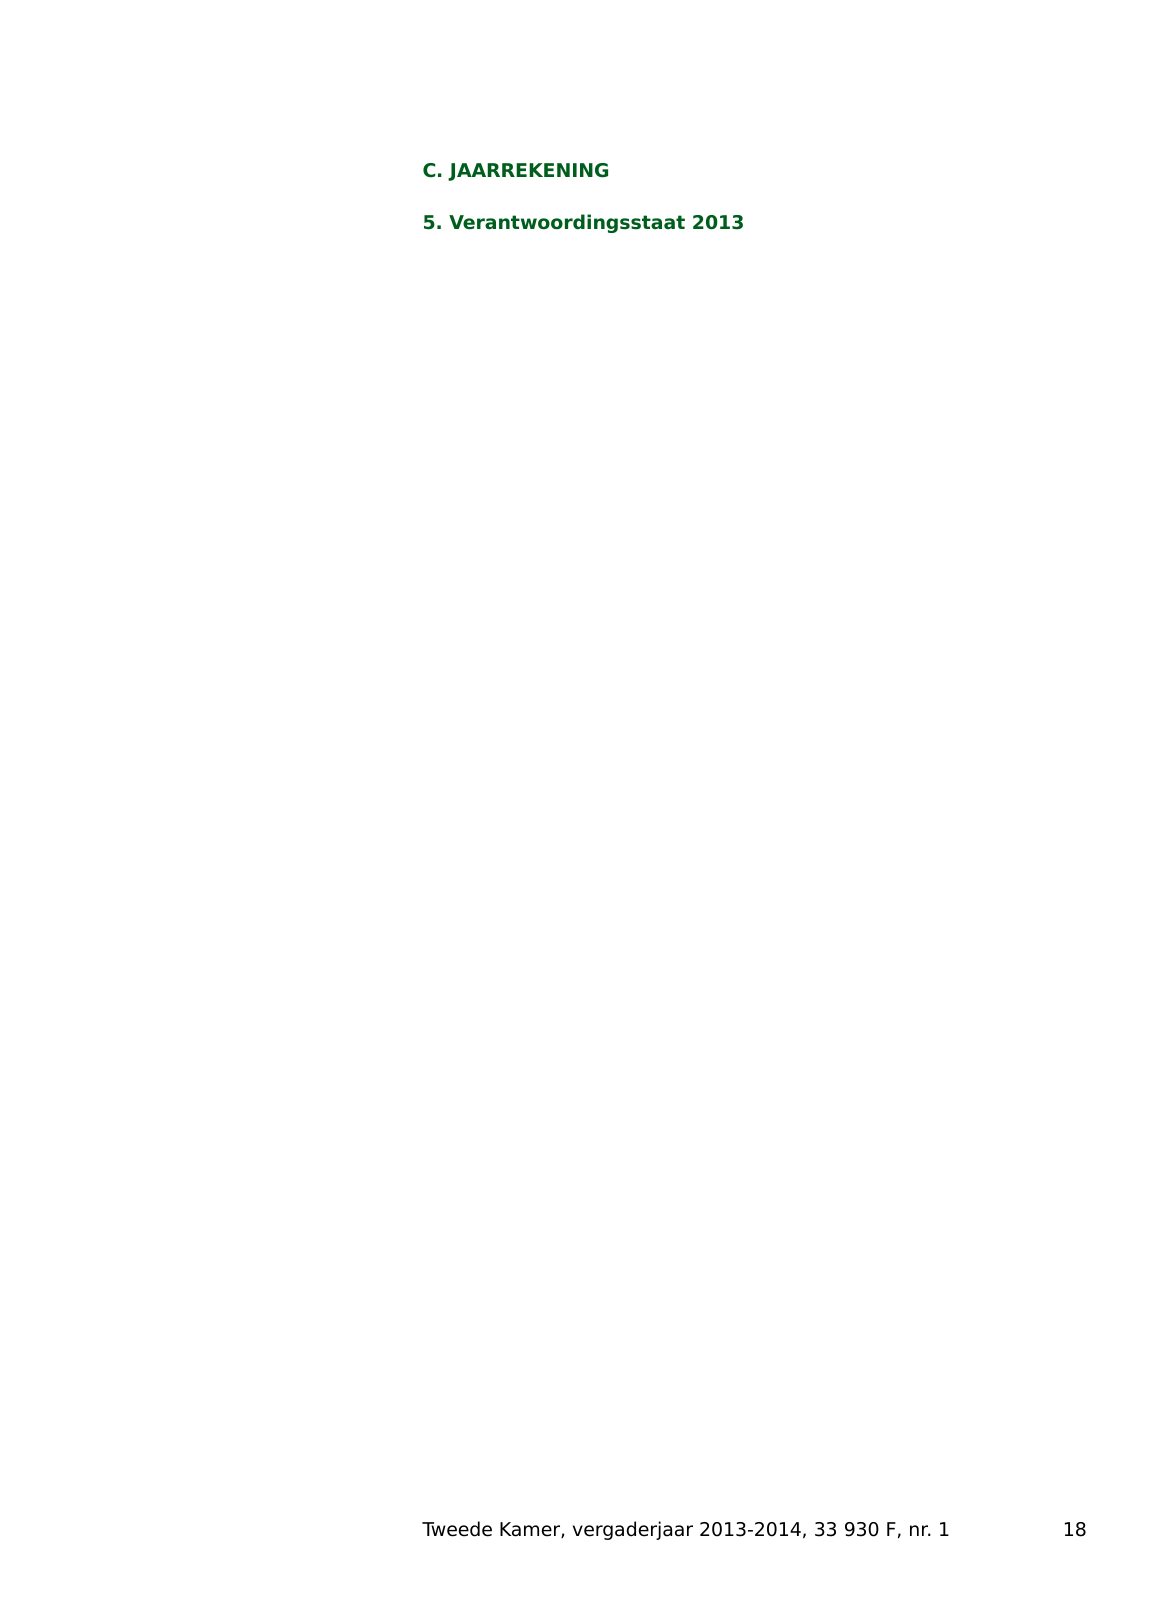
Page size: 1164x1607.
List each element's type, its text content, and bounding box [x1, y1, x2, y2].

subtitle C. JAARREKENING [422, 160, 1087, 182]
subtitle 5. Verantwoordingsstaat 2013 [422, 212, 1087, 234]
